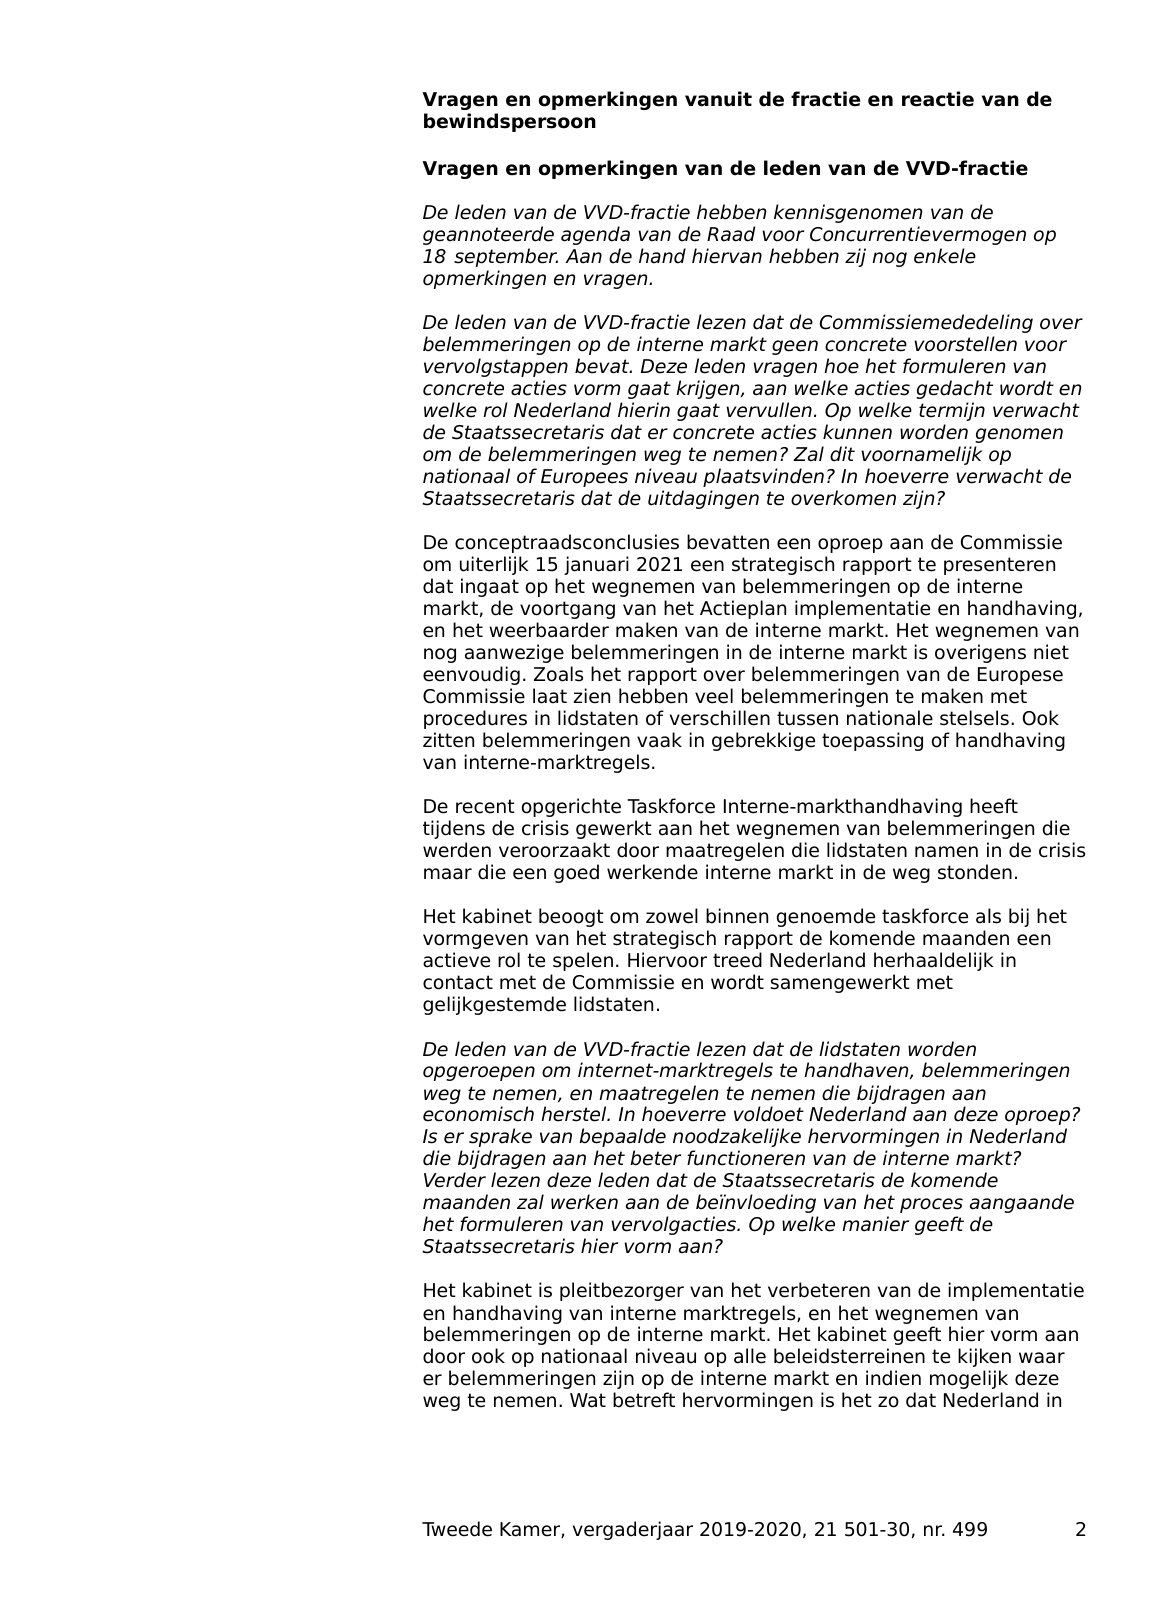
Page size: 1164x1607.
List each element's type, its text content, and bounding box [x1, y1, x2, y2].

text Het kabinet is pleitbezorger van het verbeteren van de implementatie en handhaving van interne marktregels, en het wegnemen van belemmeringen op de interne markt. Het kabinet geeft hier vorm aan door ook op nationaal niveau op alle beleidsterreinen te kijken waar er belemmeringen zijn op de interne markt en indien mogelijk deze weg te nemen. Wat betreft hervormingen is het zo dat Nederland in [422, 1280, 1087, 1412]
text De leden van de VVD-fractie hebben kennisgenomen van de geannoteerde agenda van de Raad voor Concurrentievermogen op 18 september. Aan de hand hiervan hebben zij nog enkele opmerkingen en vragen. [422, 202, 1087, 290]
text Het kabinet beoogt om zowel binnen genoemde taskforce als bij het vormgeven van het strategisch rapport de komende maanden een actieve rol te spelen. Hiervoor treed Nederland herhaaldelijk in contact met de Commissie en wordt samengewerkt met gelijkgestemde lidstaten. [422, 906, 1087, 1016]
text De conceptraadsconclusies bevatten een oproep aan de Commissie om uiterlijk 15 januari 2021 een strategisch rapport te presenteren dat ingaat op het wegnemen van belemmeringen op de interne markt, de voortgang van het Actieplan implementatie en handhaving, en het weerbaarder maken van de interne markt. Het wegnemen van nog aanwezige belemmeringen in de interne markt is overigens niet eenvoudig. Zoals het rapport over belemmeringen van de Europese Commissie laat zien hebben veel belemmeringen te maken met procedures in lidstaten of verschillen tussen nationale stelsels. Ook zitten belemmeringen vaak in gebrekkige toepassing of handhaving van interne-marktregels. [422, 532, 1087, 774]
text De leden van de VVD-fractie lezen dat de Commissiemededeling over belemmeringen op de interne markt geen concrete voorstellen voor vervolgstappen bevat. Deze leden vragen hoe het formuleren van concrete acties vorm gaat krijgen, aan welke acties gedacht wordt en welke rol Nederland hierin gaat vervullen. Op welke termijn verwacht de Staatssecretaris dat er concrete acties kunnen worden genomen om de belemmeringen weg te nemen? Zal dit voornamelijk op nationaal of Europees niveau plaatsvinden? In hoeverre verwacht de Staatssecretaris dat de uitdagingen te overkomen zijn? [422, 312, 1087, 510]
text De leden van de VVD-fractie lezen dat de lidstaten worden opgeroepen om internet-marktregels te handhaven, belemmeringen weg te nemen, en maatregelen te nemen die bijdragen aan economisch herstel. In hoeverre voldoet Nederland aan deze oproep? Is er sprake van bepaalde noodzakelijke hervormingen in Nederland die bijdragen aan het beter functioneren van de interne markt? Verder lezen deze leden dat de Staatssecretaris de komende maanden zal werken aan de beïnvloeding van het proces aangaande het formuleren van vervolgacties. Op welke manier geeft de Staatssecretaris hier vorm aan? [422, 1038, 1087, 1258]
text De recent opgerichte Taskforce Interne-markthandhaving heeft tijdens de crisis gewerkt aan het wegnemen van belemmeringen die werden veroorzaakt door maatregelen die lidstaten namen in de crisis maar die een goed werkende interne markt in de weg stonden. [422, 796, 1087, 884]
subtitle Vragen en opmerkingen van de leden van de VVD-fractie [422, 158, 1087, 180]
subtitle Vragen en opmerkingen vanuit de fractie en reactie van de bewindspersoon [422, 89, 1087, 133]
